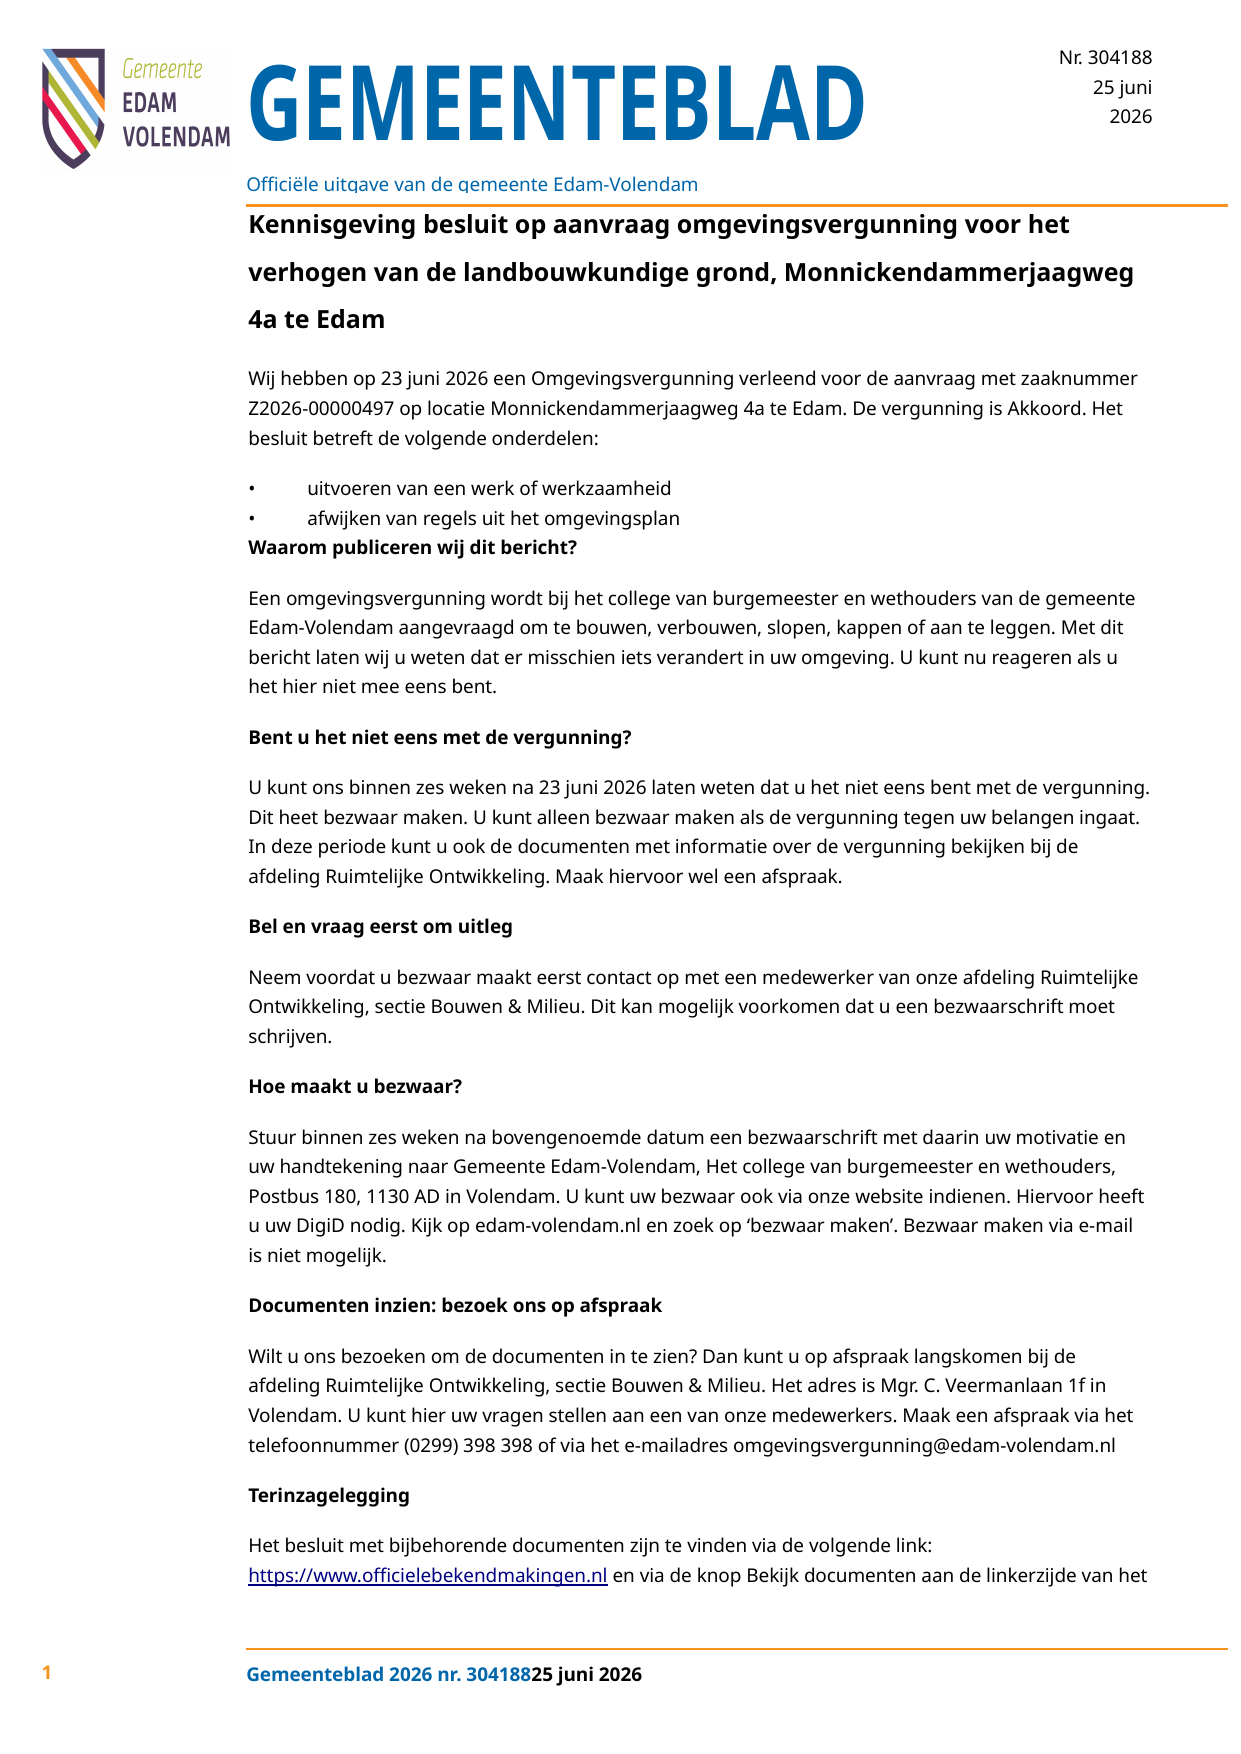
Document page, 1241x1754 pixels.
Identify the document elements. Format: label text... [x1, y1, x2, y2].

text Neem voordat u bezwaar maakt eerst contact op met een medewerker van onze afdeling Ruimtelijke Ontwikkeling, sectie Bouwen & Milieu. Dit kan mogelijk voorkomen dat u een bezwaarschrift moet schrijven. [248, 964, 1152, 1049]
text Documenten inzien: bezoek ons op afspraak [248, 1293, 1152, 1318]
list uitvoeren van een werk of werkzaamheid [248, 475, 1152, 501]
text Bent u het niet eens met de vergunning? [248, 724, 1152, 749]
text Wilt u ons bezoeken om de documenten in te zien? Dan kunt u op afspraak langskomen bij de afdeling Ruimtelijke Ontwikkeling, sectie Bouwen & Milieu. Het adres is Mgr. C. Veermanlaan 1f in Volendam. U kunt hier uw vragen stellen aan een van onze medewerkers. Maak een afspraak via het telefoonnummer (0299) 398 398 of via het e-mailadres omgevingsvergunning@edam-volendam.nl [248, 1343, 1152, 1457]
text Een omgevingsvergunning wordt bij het college van burgemeester en wethouders van de gemeente Edam-Volendam aangevraagd om te bouwen, verbouwen, slopen, kappen of aan te leggen. Met dit bericht laten wij u weten dat er misschien iets verandert in uw omgeving. U kunt nu reageren als u het hier niet mee eens bent. [248, 585, 1152, 699]
text Waarom publiceren wij dit bericht? [248, 534, 1152, 560]
text Terinzagelegging [248, 1482, 1152, 1508]
text Stuur binnen zes weken na bovengenoemde datum een bezwaarschrift met daarin uw motivatie en uw handtekening naar Gemeente Edam-Volendam, Het college van burgemeester en wethouders, Postbus 180, 1130 AD in Volendam. U kunt uw bezwaar ook via onze website indienen. Hiervoor heeft u uw DigiD nodig. Kijk op edam-volendam.nl en zoek op ‘bezwaar maken’. Bezwaar maken via e-mail is niet mogelijk. [248, 1124, 1152, 1268]
text Wij hebben op 23 juni 2026 een Omgevingsvergunning verleend voor de aanvraag met zaaknummer Z2026-00000497 op locatie Monnickendammerjaagweg 4a te Edam. De vergunning is Akkoord. Het besluit betreft de volgende onderdelen: [248, 366, 1152, 450]
text Hoe maakt u bezwaar? [248, 1073, 1152, 1099]
text Bel en vraag eerst om uitleg [248, 913, 1152, 939]
list afwijken van regels uit het omgevingsplan [248, 505, 1152, 530]
text Het besluit met bijbehorende documenten zijn te vinden via de volgende link: https://www.officielebekendmakingen.nl en via de knop Bekijk documenten aan de linkerzijde van het [248, 1533, 1152, 1588]
text Kennisgeving besluit op aanvraag omgevingsvergunning voor het verhogen van de landbouwkundige grond, Monnickendammerjaagweg 4a te Edam [248, 207, 1152, 336]
picture [41, 47, 231, 172]
text U kunt ons binnen zes weken na 23 juni 2026 laten weten dat u het niet eens bent met de vergunning. Dit heet bezwaar maken. U kunt alleen bezwaar maken als de vergunning tegen uw belangen ingaat. In deze periode kunt u ook de documenten met informatie over de vergunning bekijken bij de afdeling Ruimtelijke Ontwikkeling. Maak hiervoor wel een afspraak. [248, 774, 1152, 889]
